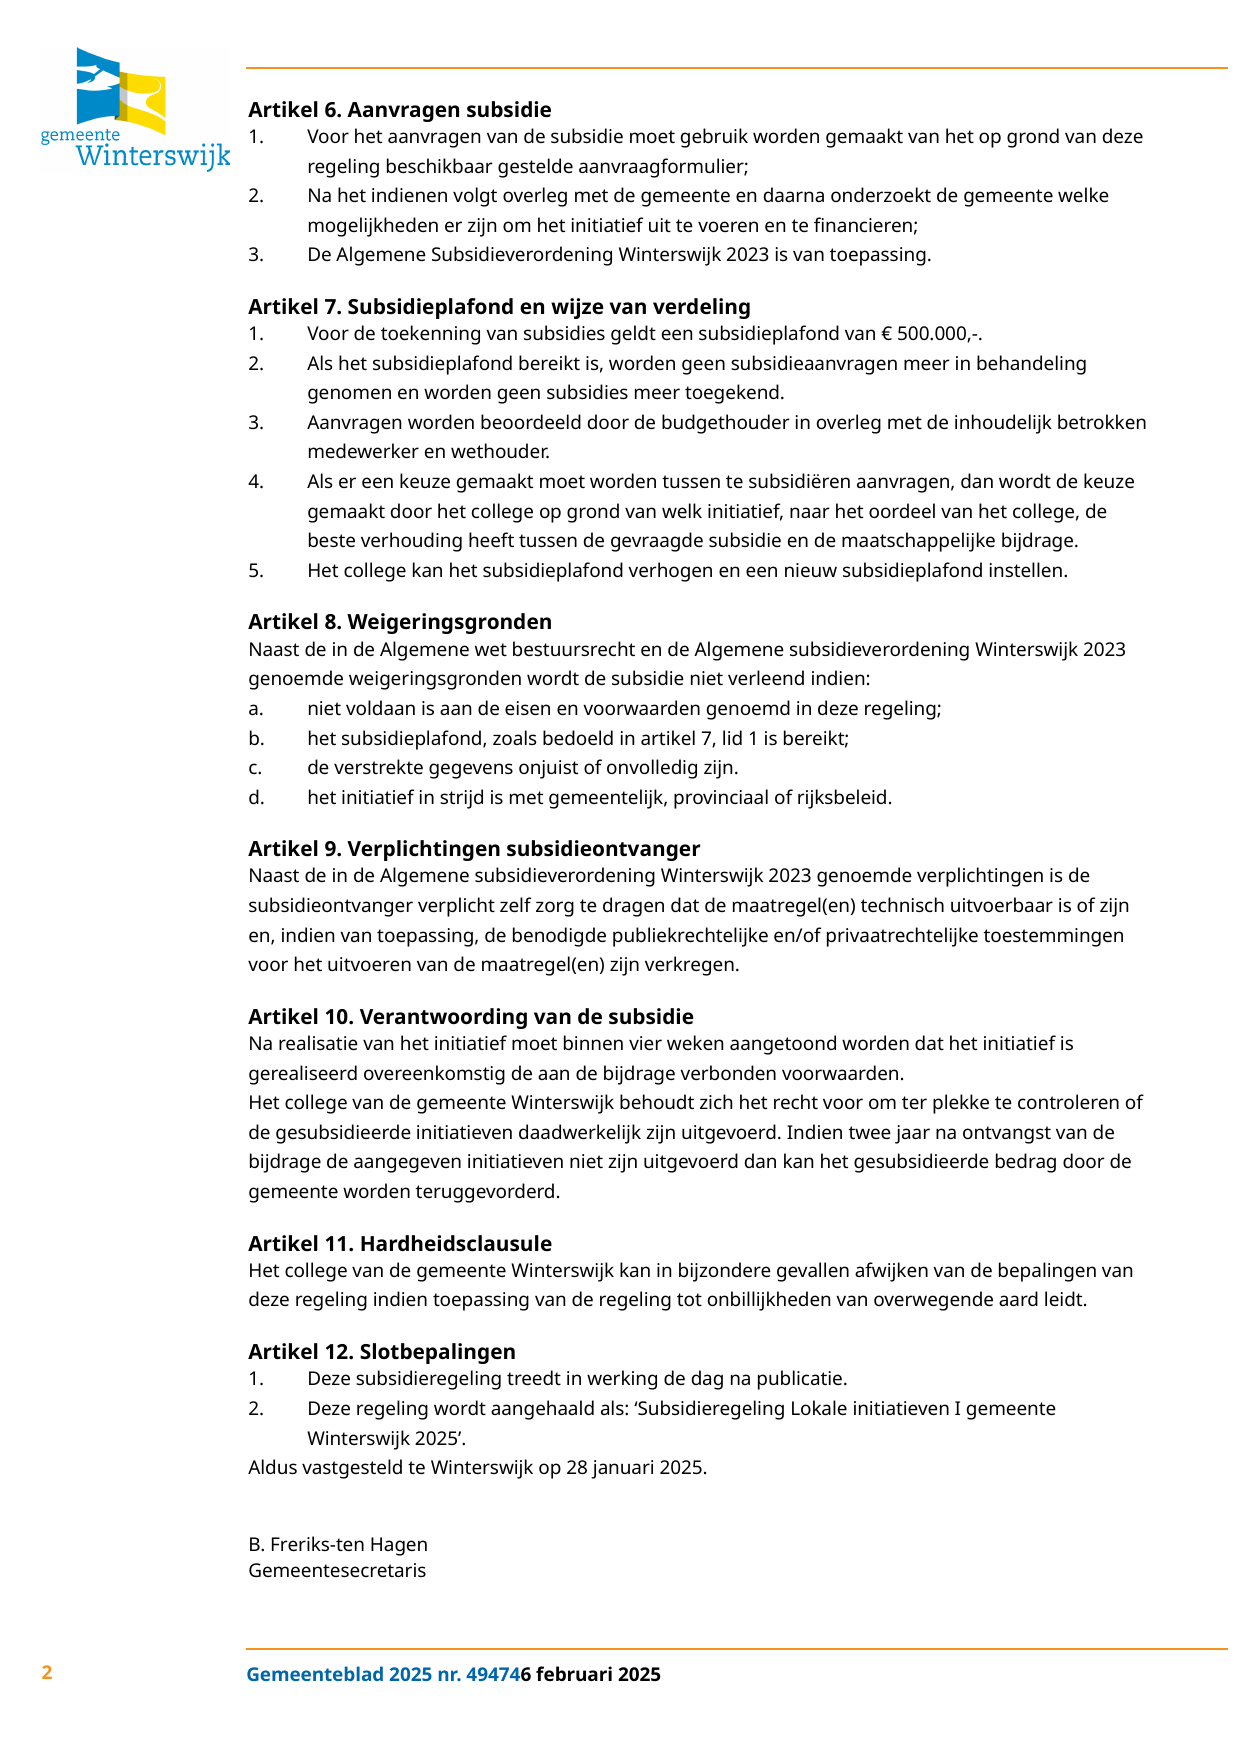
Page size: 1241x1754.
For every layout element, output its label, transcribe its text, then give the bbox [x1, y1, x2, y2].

list het initiatief in strijd is met gemeentelijk, provinciaal of rijksbeleid. [248, 784, 1152, 809]
list Voor het aanvragen van de subsidie moet gebruik worden gemaakt van het op grond van deze regeling beschikbaar gestelde aanvraagformulier; [248, 123, 1152, 178]
text Aldus vastgesteld te Winterswijk op 28 januari 2025. [248, 1454, 1152, 1480]
text Artikel 7. Subsidieplafond en wijze van verdeling [248, 292, 1152, 320]
text Naast de in de Algemene subsidieverordening Winterswijk 2023 genoemde verplichtingen is de subsidieontvanger verplicht zelf zorg te dragen dat de maatregel(en) technisch uitvoerbaar is of zijn en, indien van toepassing, de benodigde publiekrechtelijke en/of privaatrechtelijke toestemmingen voor het uitvoeren van de maatregel(en) zijn verkregen. [248, 863, 1152, 977]
text Artikel 12. Slotbepalingen [248, 1337, 1152, 1366]
list Deze regeling wordt aangehaald als: ‘Subsidieregeling Lokale initiatieven I gemeente Winterswijk 2025’. [248, 1395, 1152, 1450]
text Artikel 8. Weigeringsgronden [248, 607, 1152, 636]
text Artikel 6. Aanvragen subsidie [248, 95, 1152, 123]
list Als het subsidieplafond bereikt is, worden geen subsidieaanvragen meer in behandeling genomen en worden geen subsidies meer toegekend. [248, 350, 1152, 405]
list de verstrekte gegevens onjuist of onvolledig zijn. [248, 754, 1152, 780]
picture [225, 153, 231, 162]
list niet voldaan is aan de eisen en voorwaarden genoemd in deze regeling; [248, 695, 1152, 721]
list Na het indienen volgt overleg met de gemeente en daarna onderzoekt de gemeente welke mogelijkheden er zijn om het initiatief uit te voeren en te financieren; [248, 182, 1152, 238]
text Artikel 10. Verantwoording van de subsidie [248, 1002, 1152, 1030]
list het subsidieplafond, zoals bedoeld in artikel 7, lid 1 is bereikt; [248, 725, 1152, 750]
list Als er een keuze gemaakt moet worden tussen te subsidiëren aanvragen, dan wordt de keuze gemaakt door het college op grond van welk initiatief, naar het oordeel van het college, de beste verhouding heeft tussen de gevraagde subsidie en de maatschappelijke bijdrage. [248, 468, 1152, 553]
list Het college kan het subsidieplafond verhogen en een nieuw subsidieplafond instellen. [248, 557, 1152, 583]
text Het college van de gemeente Winterswijk behoudt zich het recht voor om ter plekke te controleren of de gesubsidieerde initiatieven daadwerkelijk zijn uitgevoerd. Indien twee jaar na ontvangst van de bijdrage de aangegeven initiatieven niet zijn uitgevoerd dan kan het gesubsidieerde bedrag door de gemeente worden teruggevorderd. [248, 1089, 1152, 1204]
text Na realisatie van het initiatief moet binnen vier weken aangetoond worden dat het initiatief is gerealiseerd overeenkomstig de aan de bijdrage verbonden voorwaarden. [248, 1030, 1152, 1086]
list Voor de toekenning van subsidies geldt een subsidieplafond van € 500.000,-. [248, 320, 1152, 346]
picture [41, 47, 231, 172]
text Naast de in de Algemene wet bestuursrecht en de Algemene subsidieverordening Winterswijk 2023 genoemde weigeringsgronden wordt de subsidie niet verleend indien: [248, 636, 1152, 691]
list Aanvragen worden beoordeeld door de budgethouder in overleg met de inhoudelijk betrokken medewerker en wethouder. [248, 409, 1152, 464]
text Het college van de gemeente Winterswijk kan in bijzondere gevallen afwijken van de bepalingen van deze regeling indien toepassing van de regeling tot onbillijkheden van overwegende aard leidt. [248, 1257, 1152, 1312]
list De Algemene Subsidieverordening Winterswijk 2023 is van toepassing. [248, 242, 1152, 267]
text Artikel 9. Verplichtingen subsidieontvanger [248, 834, 1152, 863]
list Deze subsidieregeling treedt in werking de dag na publicatie. [248, 1366, 1152, 1391]
text Gemeentesecretaris [248, 1557, 1152, 1583]
text B. Freriks-ten Hagen [248, 1531, 1152, 1557]
text Artikel 11. Hardheidsclausule [248, 1229, 1152, 1257]
